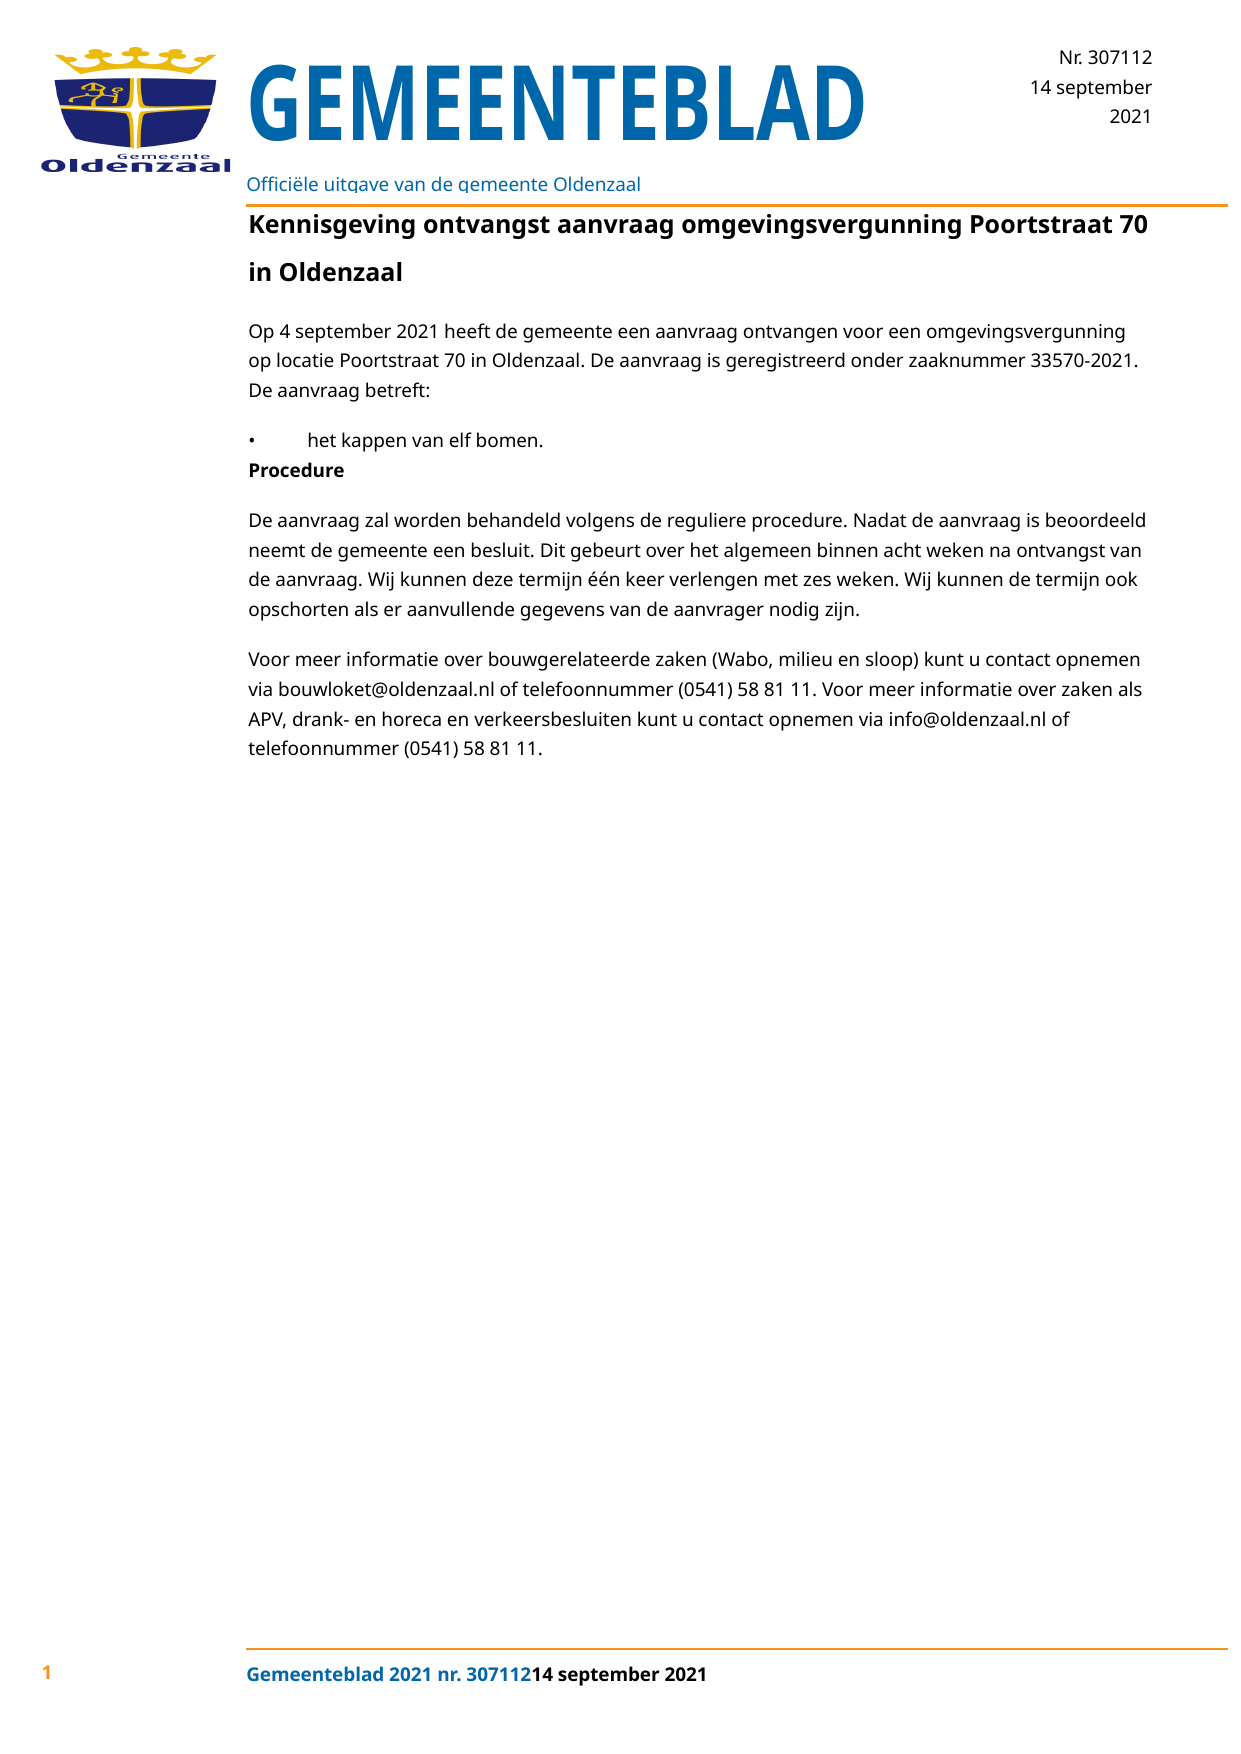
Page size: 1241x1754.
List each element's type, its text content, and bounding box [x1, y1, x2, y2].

text Kennisgeving ontvangst aanvraag omgevingsvergunning Poortstraat 70 in Oldenzaal [248, 207, 1152, 288]
text Voor meer informatie over bouwgerelateerde zaken (Wabo, milieu en sloop) kunt u contact opnemen via bouwloket@oldenzaal.nl of telefoonnummer (0541) 58 81 11. Voor meer informatie over zaken als APV, drank- en horeca en verkeersbesluiten kunt u contact opnemen via info@oldenzaal.nl of telefoonnummer (0541) 58 81 11. [248, 647, 1152, 761]
text Procedure [248, 457, 1152, 483]
text Op 4 september 2021 heeft de gemeente een aanvraag ontvangen voor een omgevingsvergunning op locatie Poortstraat 70 in Oldenzaal. De aanvraag is geregistreerd onder zaaknummer 33570-2021. De aanvraag betreft: [248, 318, 1152, 403]
text De aanvraag zal worden behandeld volgens de reguliere procedure. Nadat de aanvraag is beoordeeld neemt de gemeente een besluit. Dit gebeurt over het algemeen binnen acht weken na ontvangst van de aanvraag. Wij kunnen deze termijn één keer verlengen met zes weken. Wij kunnen de termijn ook opschorten als er aanvullende gegevens van de aanvrager nodig zijn. [248, 507, 1152, 622]
picture [41, 47, 231, 172]
list het kappen van elf bomen. [248, 427, 1152, 453]
